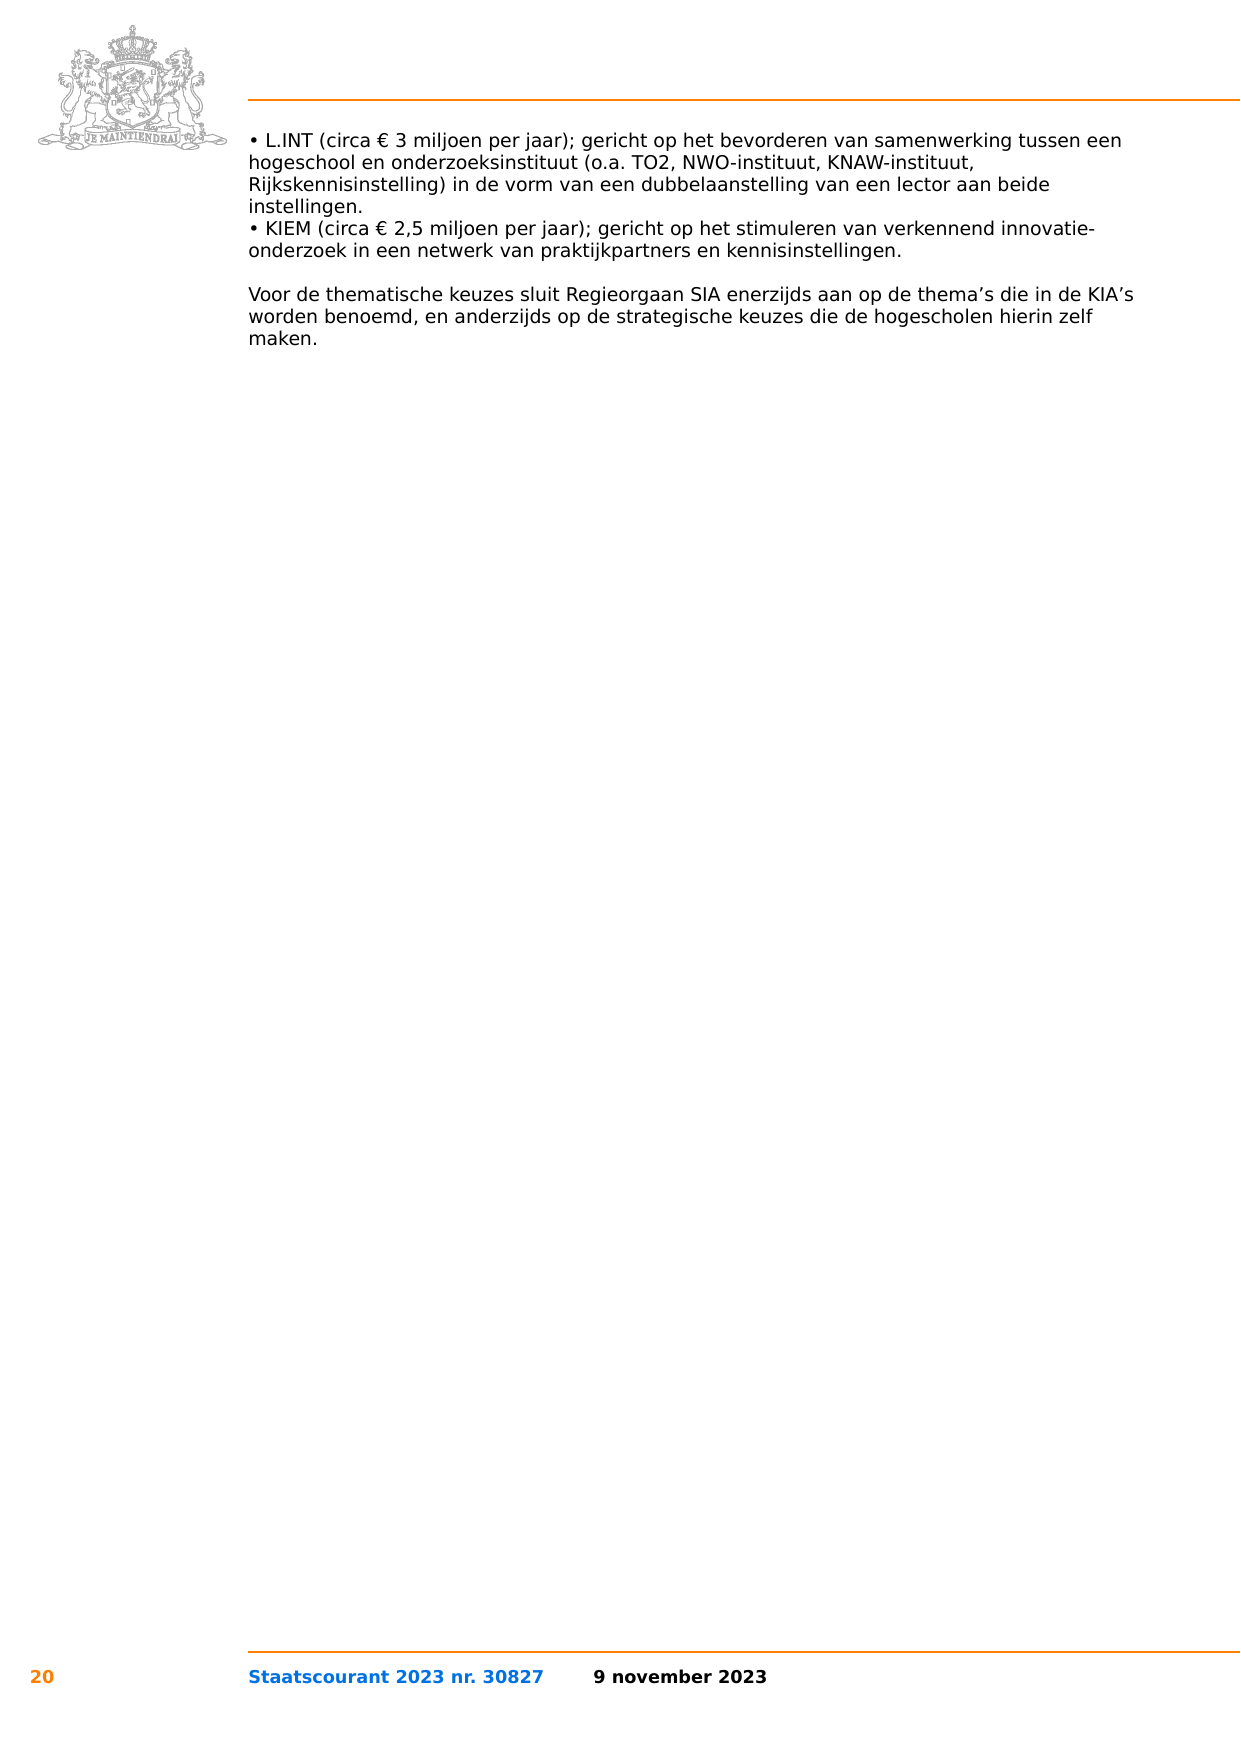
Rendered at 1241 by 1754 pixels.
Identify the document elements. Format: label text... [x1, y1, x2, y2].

text • KIEM (circa € 2,5 miljoen per jaar); gericht op het stimuleren van verkennend innovatie-onderzoek in een netwerk van praktijkpartners en kennisinstellingen. [248, 218, 1163, 262]
text Voor de thematische keuzes sluit Regieorgaan SIA enerzijds aan op de thema’s die in de KIA’s worden benoemd, en anderzijds op de strategische keuzes die de hogescholen hierin zelf maken. [248, 284, 1163, 349]
picture [38, 25, 227, 150]
text • L.INT (circa € 3 miljoen per jaar); gericht op het bevorderen van samenwerking tussen een hogeschool en onderzoeksinstituut (o.a. TO2, NWO-instituut, KNAW-instituut, Rijkskennisinstelling) in de vorm van een dubbelaanstelling van een lector aan beide instellingen. [248, 130, 1163, 218]
